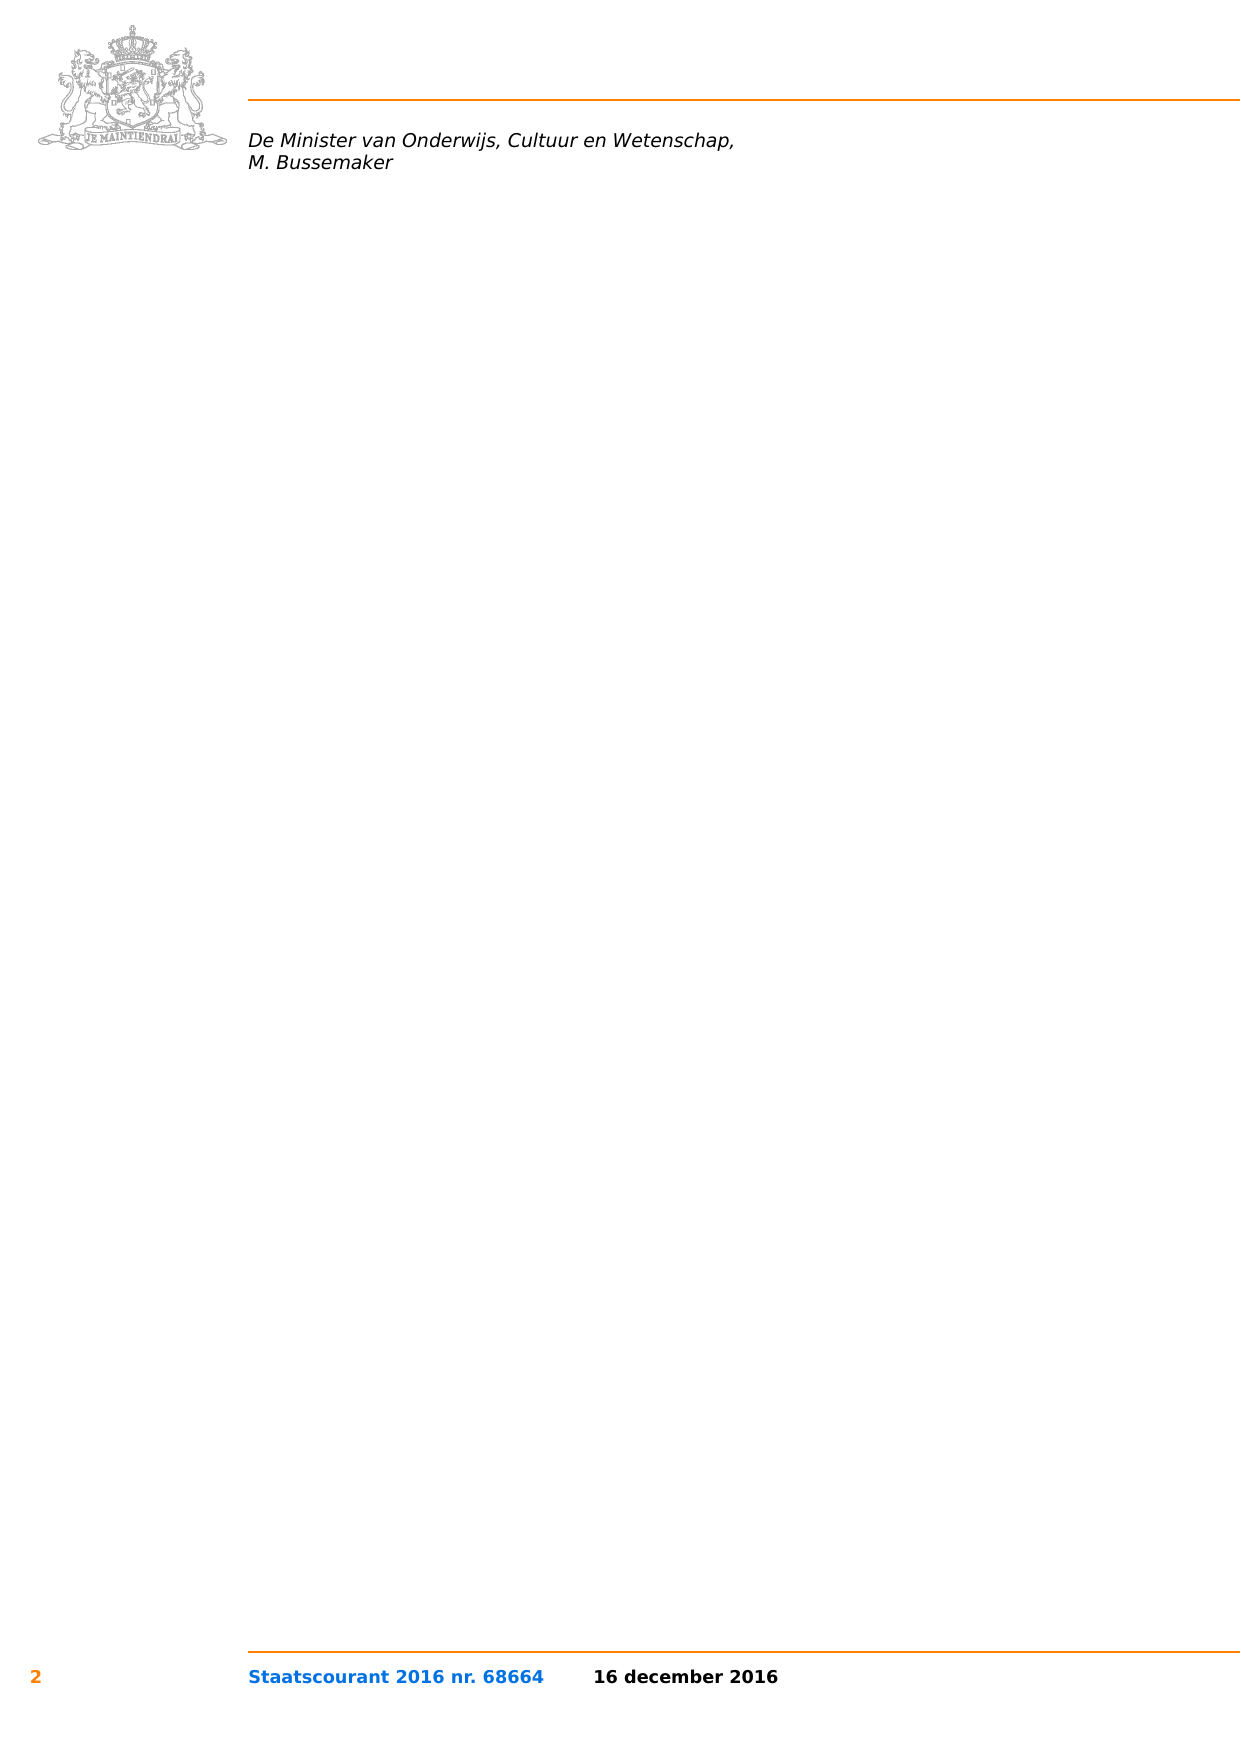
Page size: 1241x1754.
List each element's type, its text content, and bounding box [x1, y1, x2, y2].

picture [38, 25, 227, 150]
text De Minister van Onderwijs, Cultuur en Wetenschap, M. Bussemaker [248, 130, 1163, 174]
